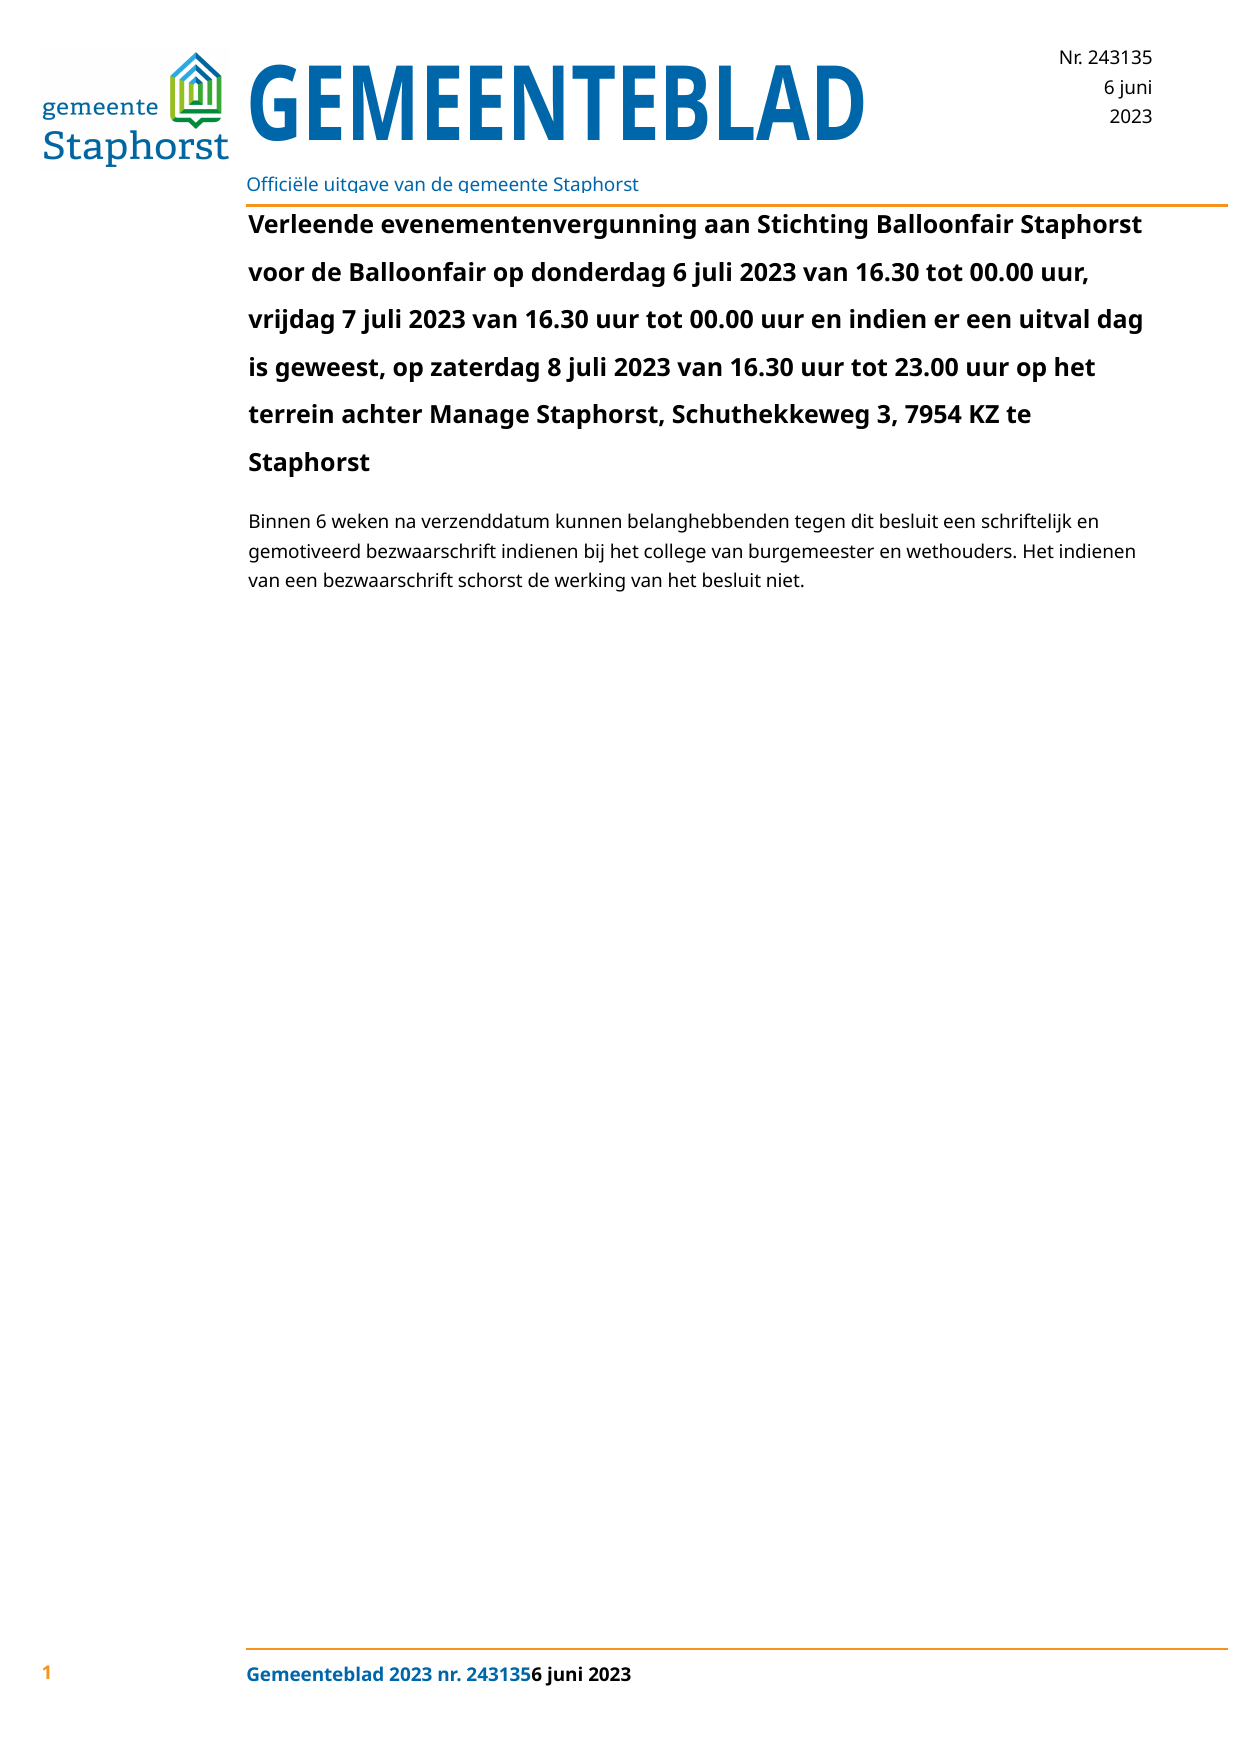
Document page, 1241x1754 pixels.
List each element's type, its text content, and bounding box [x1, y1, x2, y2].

text Verleende evenementenvergunning aan Stichting Balloonfair Staphorst voor de Balloonfair op donderdag 6 juli 2023 van 16.30 tot 00.00 uur, vrijdag 7 juli 2023 van 16.30 uur tot 00.00 uur en indien er een uitval dag is geweest, op zaterdag 8 juli 2023 van 16.30 uur tot 23.00 uur op het terrein achter Manage Staphorst, Schuthekkeweg 3, 7954 KZ te Staphorst [248, 207, 1152, 479]
picture [41, 47, 231, 172]
text Binnen 6 weken na verzenddatum kunnen belanghebbenden tegen dit besluit een schriftelijk en gemotiveerd bezwaarschrift indienen bij het college van burgemeester en wethouders. Het indienen van een bezwaarschrift schorst de werking van het besluit niet. [248, 508, 1152, 593]
